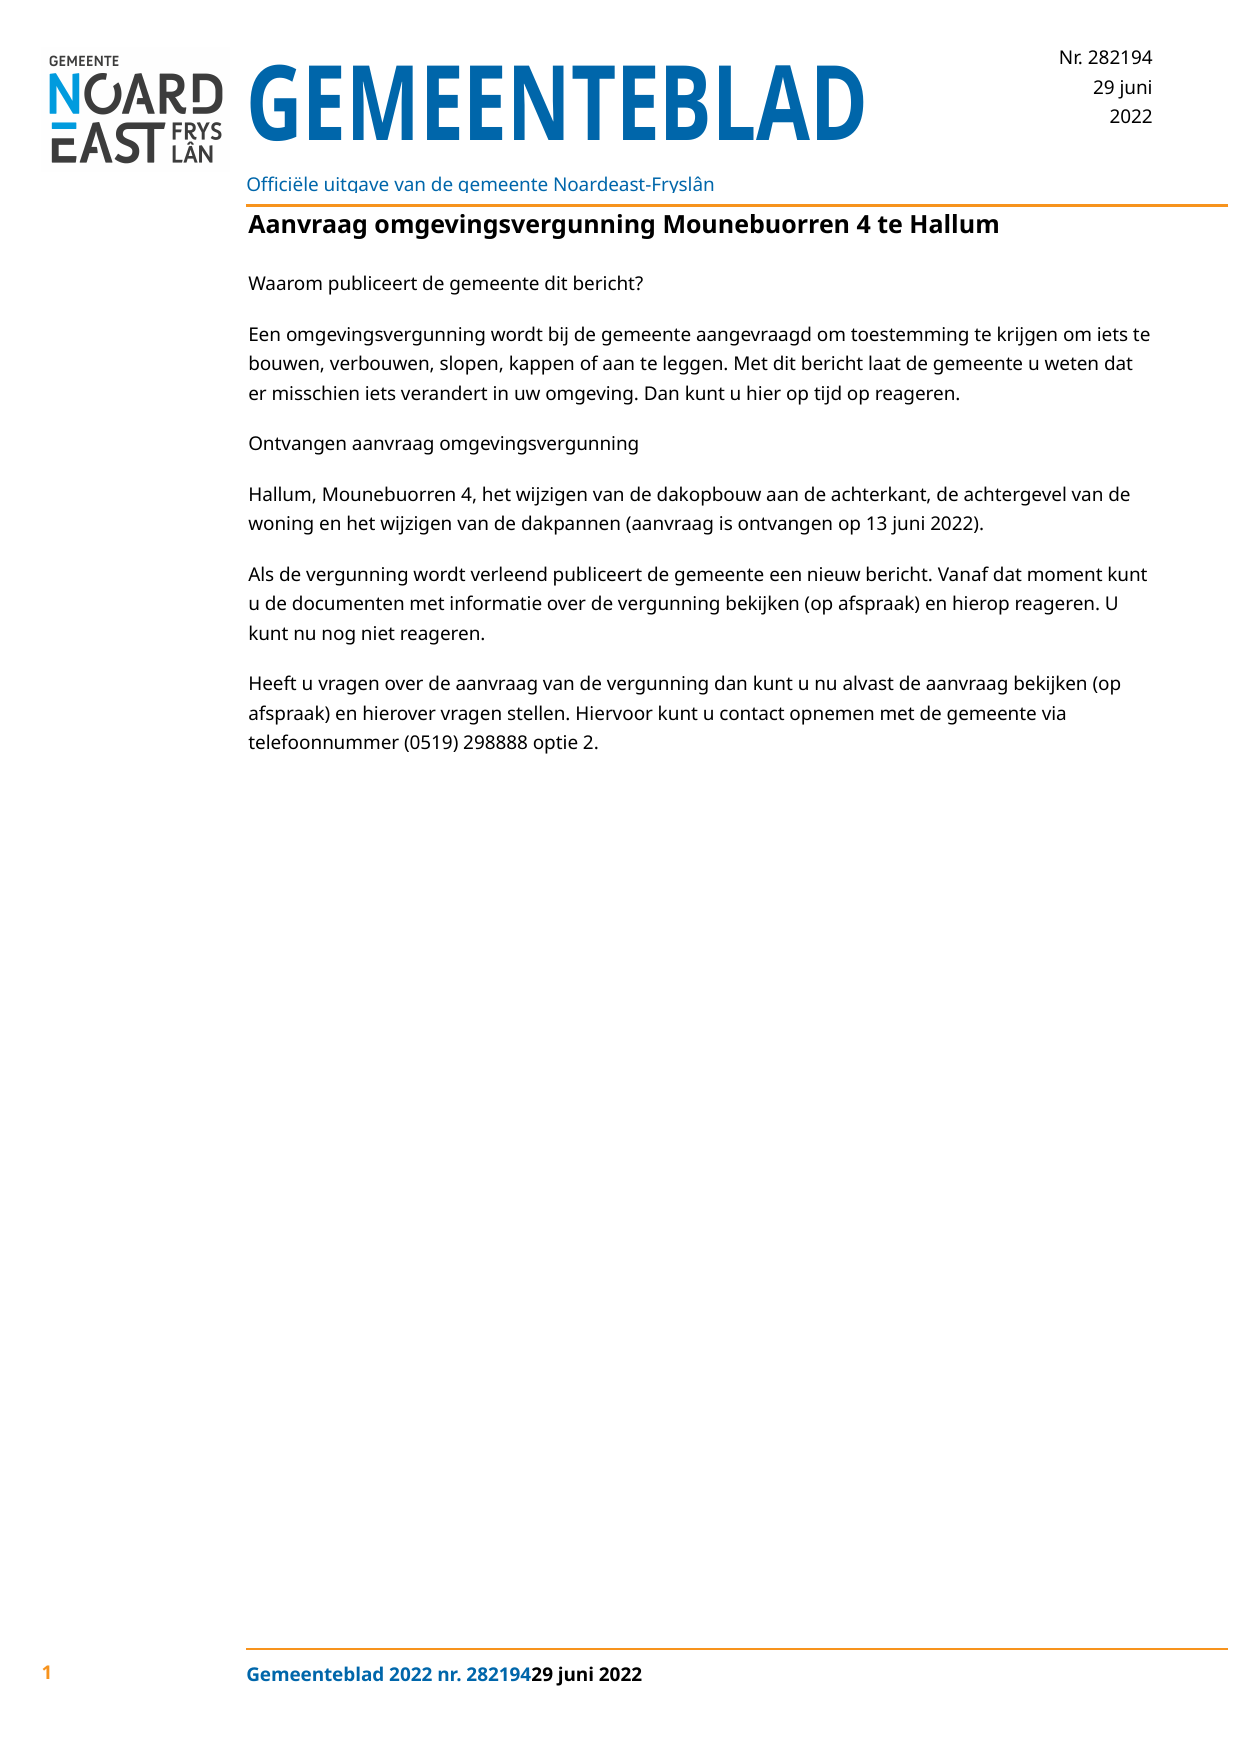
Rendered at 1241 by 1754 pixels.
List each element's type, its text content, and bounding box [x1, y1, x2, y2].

text Waarom publiceert de gemeente dit bericht? [248, 270, 1152, 296]
text Hallum, Mounebuorren 4, het wijzigen van de dakopbouw aan de achterkant, de achtergevel van de woning en het wijzigen van de dakpannen (aanvraag is ontvangen op 13 juni 2022). [248, 481, 1152, 536]
text Aanvraag omgevingsvergunning Mounebuorren 4 te Hallum [248, 207, 1152, 241]
text Als de vergunning wordt verleend publiceert de gemeente een nieuw bericht. Vanaf dat moment kunt u de documenten met informatie over de vergunning bekijken (op afspraak) en hierop reageren. U kunt nu nog niet reageren. [248, 561, 1152, 646]
text Heeft u vragen over de aanvraag van de vergunning dan kunt u nu alvast de aanvraag bekijken (op afspraak) en hierover vragen stellen. Hiervoor kunt u contact opnemen met de gemeente via telefoonnummer (0519) 298888 optie 2. [248, 670, 1152, 755]
picture [41, 47, 231, 172]
text Een omgevingsvergunning wordt bij de gemeente aangevraagd om toestemming te krijgen om iets te bouwen, verbouwen, slopen, kappen of aan te leggen. Met dit bericht laat de gemeente u weten dat er misschien iets verandert in uw omgeving. Dan kunt u hier op tijd op reageren. [248, 321, 1152, 406]
text Ontvangen aanvraag omgevingsvergunning [248, 430, 1152, 456]
